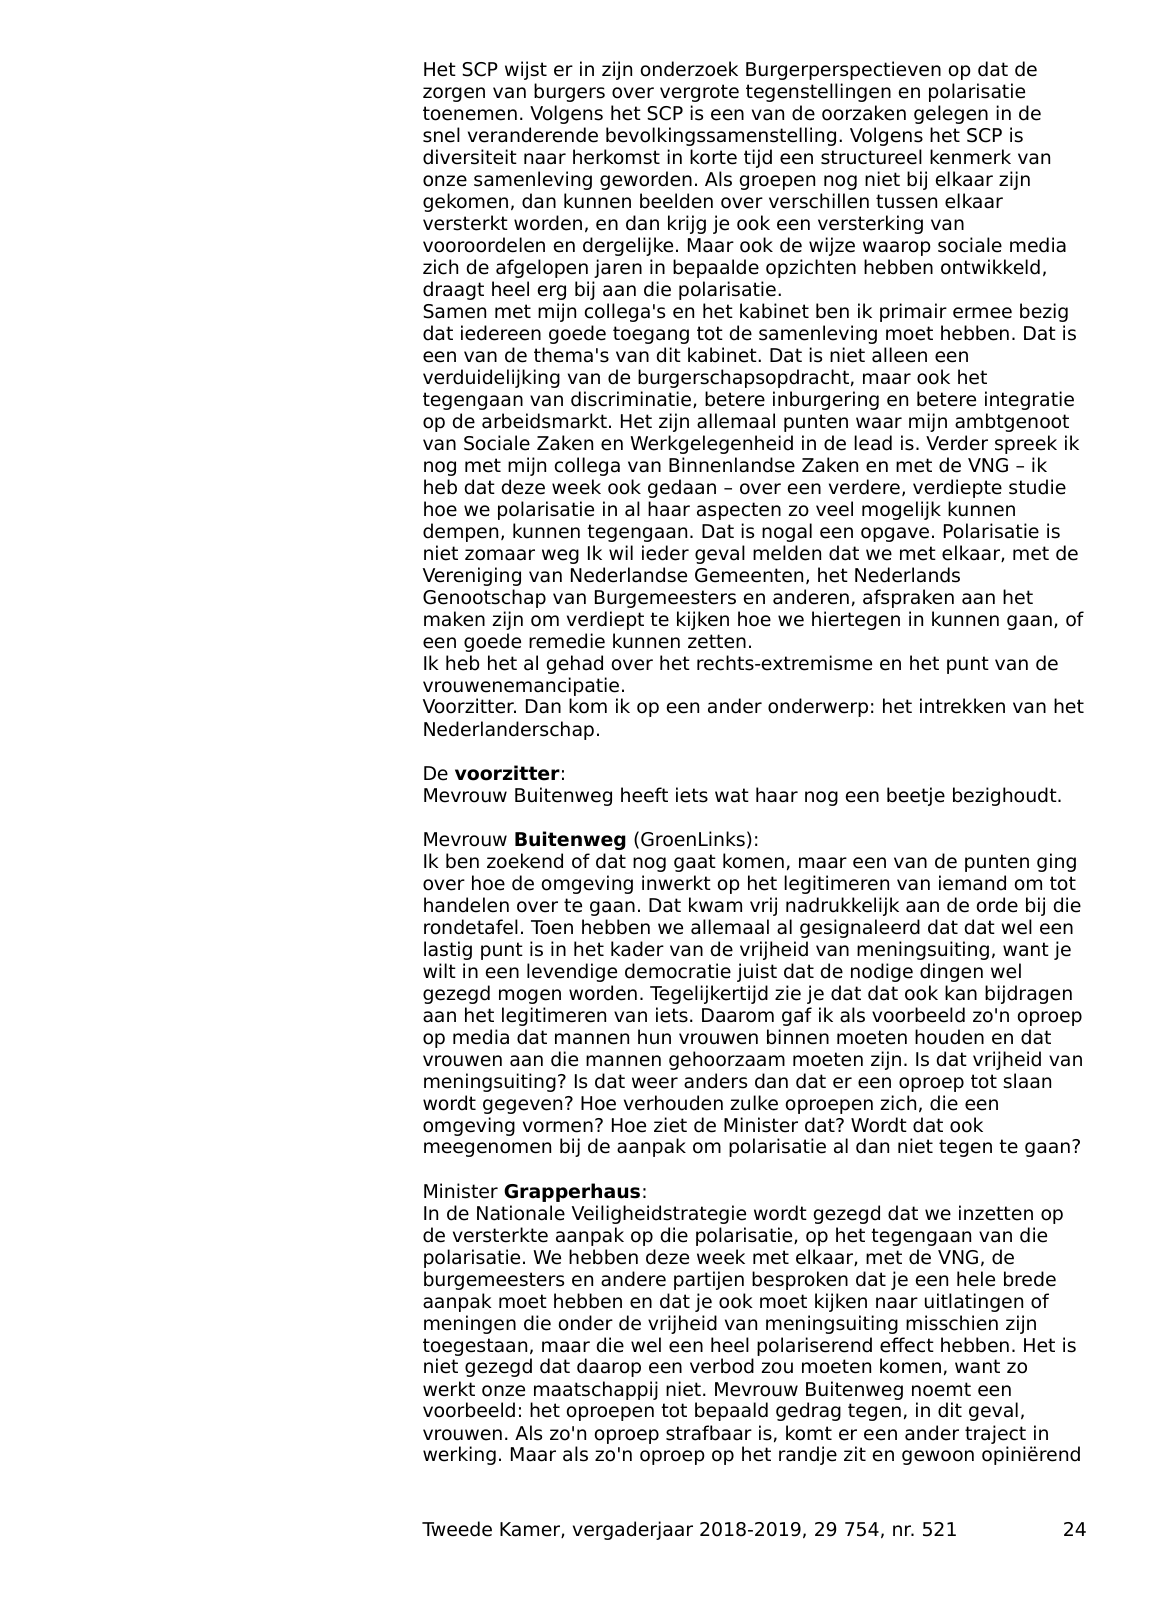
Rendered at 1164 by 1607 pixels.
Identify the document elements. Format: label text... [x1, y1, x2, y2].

text Minister Grapperhaus: [422, 1181, 1087, 1203]
text De voorzitter: [422, 763, 1087, 784]
text Mevrouw Buitenweg (GroenLinks): [422, 829, 1087, 851]
text Het SCP wijst er in zijn onderzoek Burgerperspectieven op dat de zorgen van burgers over vergrote tegenstellingen en polarisatie toenemen. Volgens het SCP is een van de oorzaken gelegen in de snel veranderende bevolkingssamenstelling. Volgens het SCP is diversiteit naar herkomst in korte tijd een structureel kenmerk van onze samenleving geworden. Als groepen nog niet bij elkaar zijn gekomen, dan kunnen beelden over verschillen tussen elkaar versterkt worden, en dan krijg je ook een versterking van vooroordelen en dergelijke. Maar ook de wijze waarop sociale media zich de afgelopen jaren in bepaalde opzichten hebben ontwikkeld, draagt heel erg bij aan die polarisatie. [422, 59, 1087, 301]
text Samen met mijn collega's en het kabinet ben ik primair ermee bezig dat iedereen goede toegang tot de samenleving moet hebben. Dat is een van de thema's van dit kabinet. Dat is niet alleen een verduidelijking van de burgerschapsopdracht, maar ook het tegengaan van discriminatie, betere inburgering en betere integratie op de arbeidsmarkt. Het zijn allemaal punten waar mijn ambtgenoot van Sociale Zaken en Werkgelegenheid in de lead is. Verder spreek ik nog met mijn collega van Binnenlandse Zaken en met de VNG – ik heb dat deze week ook gedaan – over een verdere, verdiepte studie hoe we polarisatie in al haar aspecten zo veel mogelijk kunnen dempen, kunnen tegengaan. Dat is nogal een opgave. Polarisatie is niet zomaar weg Ik wil ieder geval melden dat we met elkaar, met de Vereniging van Nederlandse Gemeenten, het Nederlands Genootschap van Burgemeesters en anderen, afspraken aan het maken zijn om verdiept te kijken hoe we hiertegen in kunnen gaan, of een goede remedie kunnen zetten. [422, 301, 1087, 652]
text Ik ben zoekend of dat nog gaat komen, maar een van de punten ging over hoe de omgeving inwerkt op het legitimeren van iemand om tot handelen over te gaan. Dat kwam vrij nadrukkelijk aan de orde bij die rondetafel. Toen hebben we allemaal al gesignaleerd dat dat wel een lastig punt is in het kader van de vrijheid van meningsuiting, want je wilt in een levendige democratie juist dat de nodige dingen wel gezegd mogen worden. Tegelijkertijd zie je dat dat ook kan bijdragen aan het legitimeren van iets. Daarom gaf ik als voorbeeld zo'n oproep op media dat mannen hun vrouwen binnen moeten houden en dat vrouwen aan die mannen gehoorzaam moeten zijn. Is dat vrijheid van meningsuiting? Is dat weer anders dan dat er een oproep tot slaan wordt gegeven? Hoe verhouden zulke oproepen zich, die een omgeving vormen? Hoe ziet de Minister dat? Wordt dat ook meegenomen bij de aanpak om polarisatie al dan niet tegen te gaan? [422, 851, 1087, 1158]
text Ik heb het al gehad over het rechts-extremisme en het punt van de vrouwenemancipatie. [422, 652, 1087, 696]
text In de Nationale Veiligheidstrategie wordt gezegd dat we inzetten op de versterkte aanpak op die polarisatie, op het tegengaan van die polarisatie. We hebben deze week met elkaar, met de VNG, de burgemeesters en andere partijen besproken dat je een hele brede aanpak moet hebben en dat je ook moet kijken naar uitlatingen of meningen die onder de vrijheid van meningsuiting misschien zijn toegestaan, maar die wel een heel polariserend effect hebben. Het is niet gezegd dat daarop een verbod zou moeten komen, want zo werkt onze maatschappij niet. Mevrouw Buitenweg noemt een voorbeeld: het oproepen tot bepaald gedrag tegen, in dit geval, vrouwen. Als zo'n oproep strafbaar is, komt er een ander traject in werking. Maar als zo'n oproep op het randje zit en gewoon opiniërend [422, 1203, 1087, 1466]
text Voorzitter. Dan kom ik op een ander onderwerp: het intrekken van het Nederlanderschap. [422, 696, 1087, 740]
text Mevrouw Buitenweg heeft iets wat haar nog een beetje bezighoudt. [422, 784, 1087, 807]
